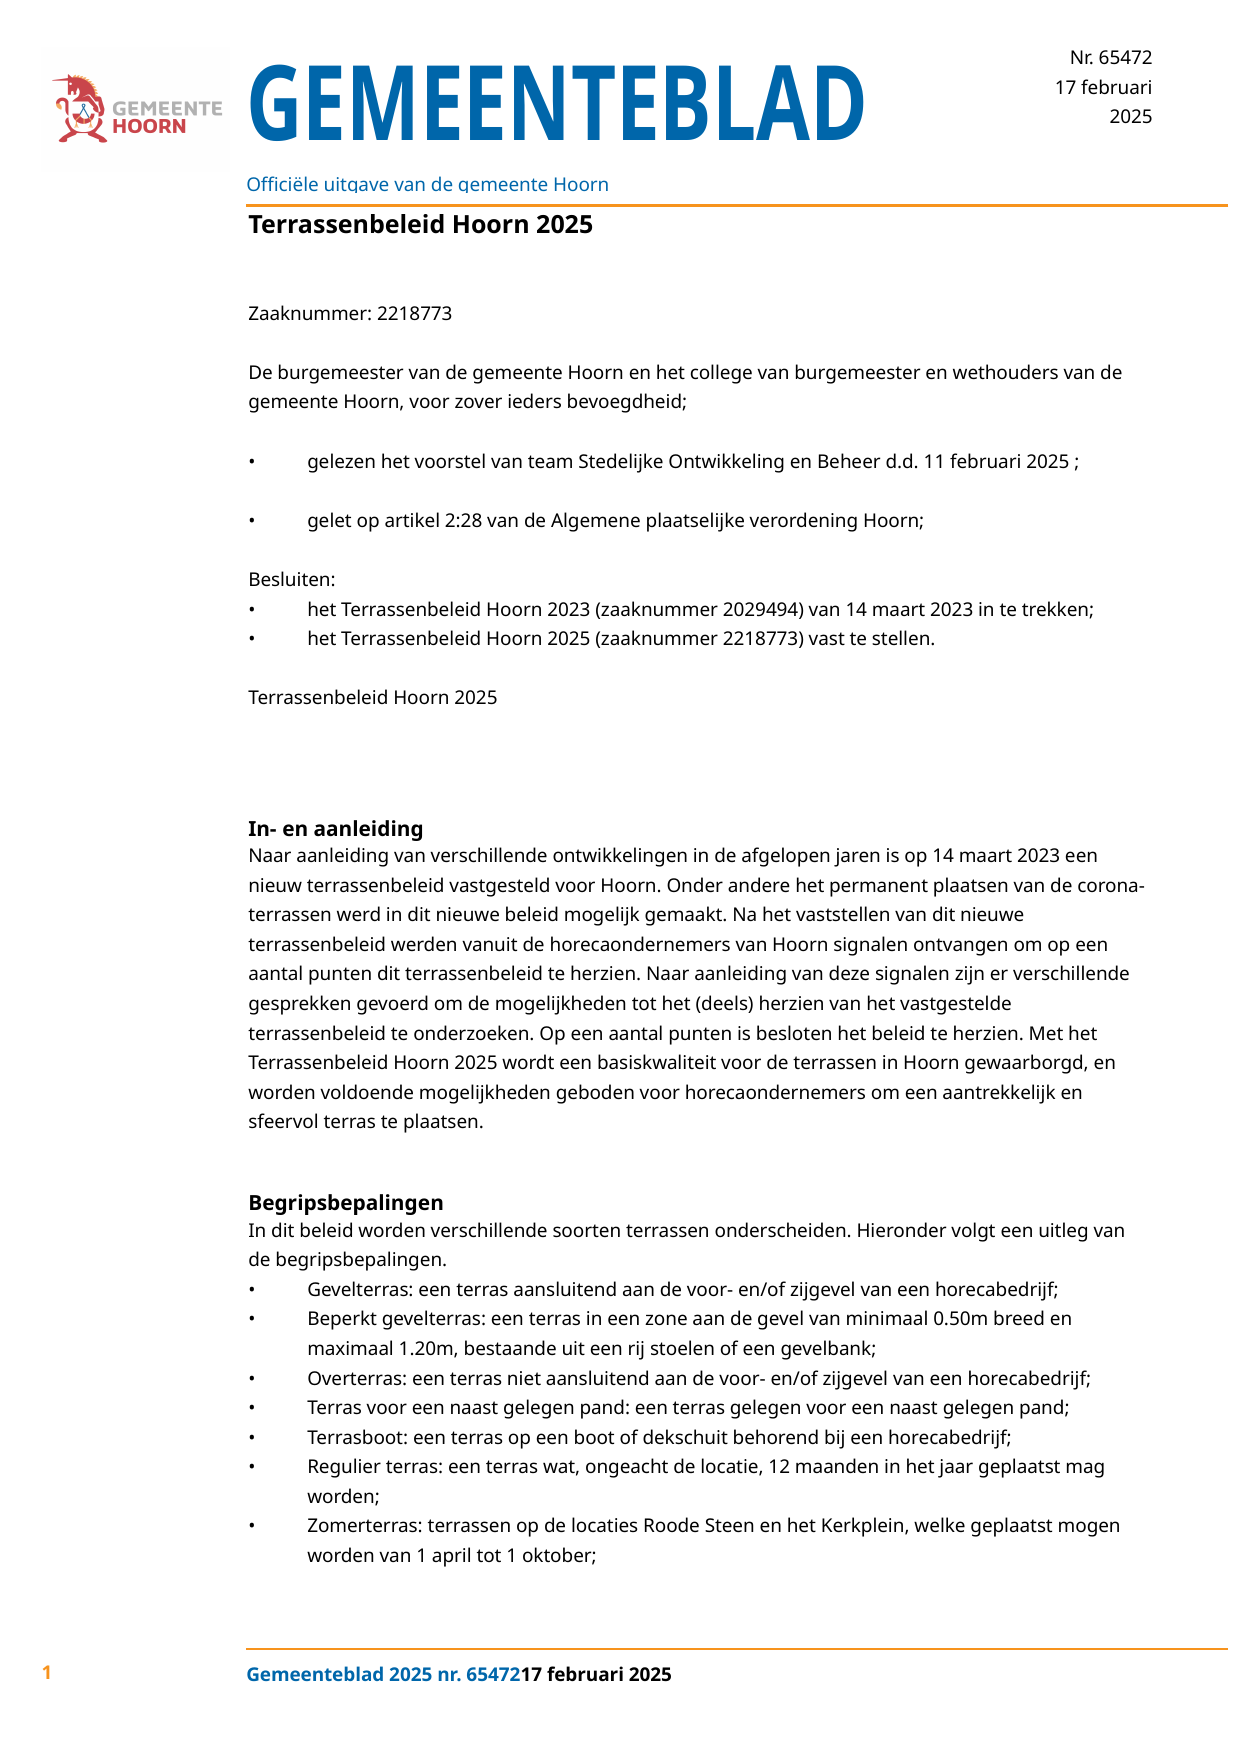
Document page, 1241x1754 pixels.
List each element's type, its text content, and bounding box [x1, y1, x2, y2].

text Terrassenbeleid Hoorn 2025 [248, 684, 1152, 710]
text Begripsbepalingen [248, 1188, 1152, 1217]
text Terrassenbeleid Hoorn 2025 [248, 207, 1152, 241]
list Beperkt gevelterras: een terras in een zone aan de gevel van minimaal 0.50m breed en maximaal 1.20m, bestaande uit een rij stoelen of een gevelbank; [248, 1306, 1152, 1361]
list het Terrassenbeleid Hoorn 2023 (zaaknummer 2029494) van 14 maart 2023 in te trekken; [248, 596, 1152, 621]
text In- en aanleiding [248, 814, 1152, 842]
text In dit beleid worden verschillende soorten terrassen onderscheiden. Hieronder volgt een uitleg van de begripsbepalingen. [248, 1217, 1152, 1272]
picture [41, 47, 231, 172]
text De burgemeester van de gemeente Hoorn en het college van burgemeester en wethouders van de gemeente Hoorn, voor zover ieders bevoegdheid; [248, 359, 1152, 414]
list Terrasboot: een terras op een boot of dekschuit behorend bij een horecabedrijf; [248, 1424, 1152, 1450]
list Terras voor een naast gelegen pand: een terras gelegen voor een naast gelegen pand; [248, 1394, 1152, 1420]
list Gevelterras: een terras aansluitend aan de voor- en/of zijgevel van een horecabedrijf; [248, 1276, 1152, 1302]
list het Terrassenbeleid Hoorn 2025 (zaaknummer 2218773) vast te stellen. [248, 625, 1152, 651]
text Naar aanleiding van verschillende ontwikkelingen in de afgelopen jaren is op 14 maart 2023 een nieuw terrassenbeleid vastgesteld voor Hoorn. Onder andere het permanent plaatsen van de corona-terrassen werd in dit nieuwe beleid mogelijk gemaakt. Na het vaststellen van dit nieuwe terrassenbeleid werden vanuit de horecaondernemers van Hoorn signalen ontvangen om op een aantal punten dit terrassenbeleid te herzien. Naar aanleiding van deze signalen zijn er verschillende gesprekken gevoerd om de mogelijkheden tot het (deels) herzien van het vastgestelde terrassenbeleid te onderzoeken. Op een aantal punten is besloten het beleid te herzien. Met het Terrassenbeleid Hoorn 2025 wordt een basiskwaliteit voor de terrassen in Hoorn gewaarborgd, en worden voldoende mogelijkheden geboden voor horecaondernemers om een aantrekkelijk en sfeervol terras te plaatsen. [248, 842, 1152, 1134]
text Besluiten: [248, 566, 1152, 592]
list Overterras: een terras niet aansluitend aan de voor- en/of zijgevel van een horecabedrijf; [248, 1365, 1152, 1391]
list gelezen het voorstel van team Stedelijke Ontwikkeling en Beheer d.d. 11 februari 2025 ; [248, 448, 1152, 473]
list Regulier terras: een terras wat, ongeacht de locatie, 12 maanden in het jaar geplaatst mag worden; [248, 1453, 1152, 1509]
list gelet op artikel 2:28 van de Algemene plaatselijke verordening Hoorn; [248, 507, 1152, 533]
text Zaaknummer: 2218773 [248, 300, 1152, 326]
list Zomerterras: terrassen op de locaties Roode Steen en het Kerkplein, welke geplaatst mogen worden van 1 april tot 1 oktober; [248, 1513, 1152, 1568]
